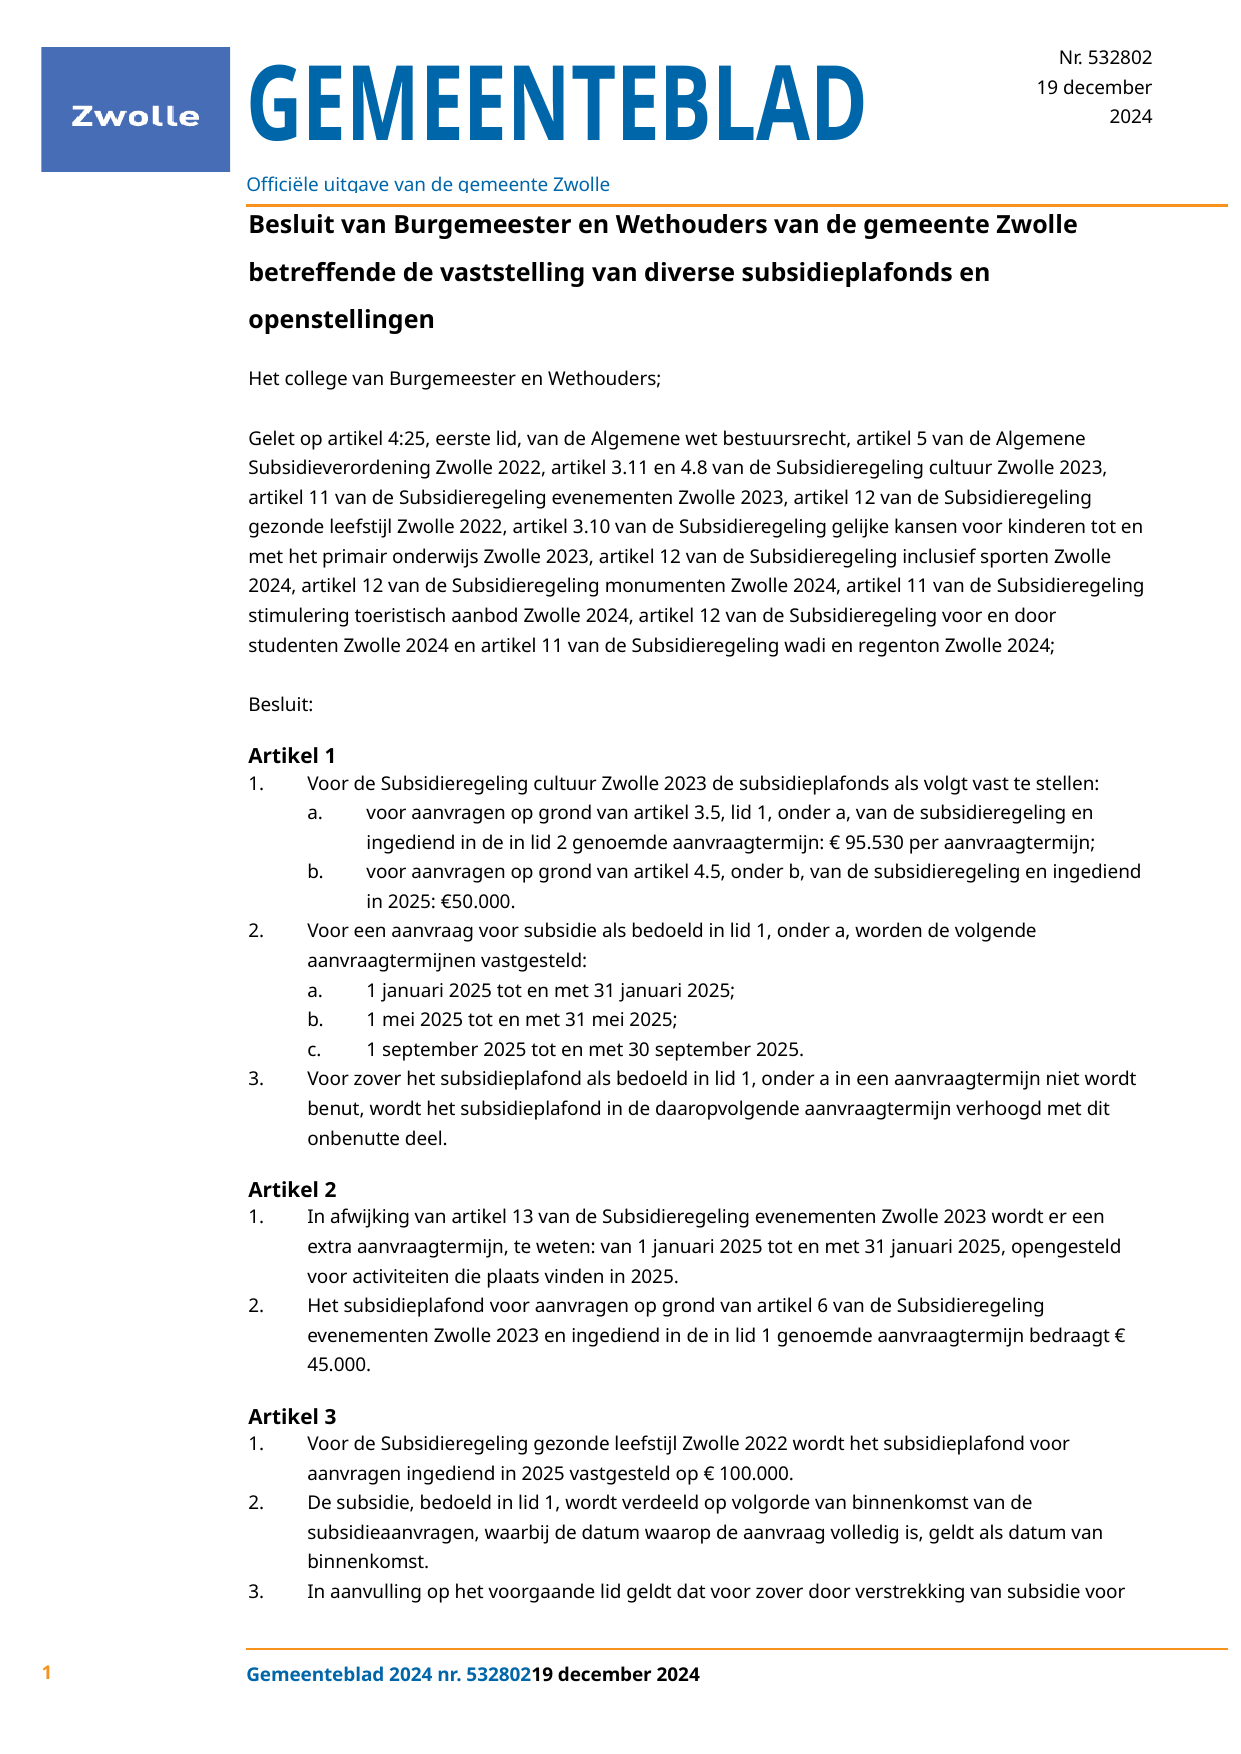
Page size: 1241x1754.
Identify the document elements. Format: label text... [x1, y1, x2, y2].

list In aanvulling op het voorgaande lid geldt dat voor zover door verstrekking van subsidie voor [248, 1578, 1152, 1604]
list Het subsidieplafond voor aanvragen op grond van artikel 6 van de Subsidieregeling evenementen Zwolle 2023 en ingediend in de in lid 1 genoemde aanvraagtermijn bedraagt € 45.000. [248, 1292, 1152, 1377]
text Het college van Burgemeester en Wethouders; [248, 366, 1152, 391]
text Gelet op artikel 4:25, eerste lid, van de Algemene wet bestuursrecht, artikel 5 van de Algemene Subsidieverordening Zwolle 2022, artikel 3.11 en 4.8 van de Subsidieregeling cultuur Zwolle 2023, artikel 11 van de Subsidieregeling evenementen Zwolle 2023, artikel 12 van de Subsidieregeling gezonde leefstijl Zwolle 2022, artikel 3.10 van de Subsidieregeling gelijke kansen voor kinderen tot en met het primair onderwijs Zwolle 2023, artikel 12 van de Subsidieregeling inclusief sporten Zwolle 2024, artikel 12 van de Subsidieregeling monumenten Zwolle 2024, artikel 11 van de Subsidieregeling stimulering toeristisch aanbod Zwolle 2024, artikel 12 van de Subsidieregeling voor en door studenten Zwolle 2024 en artikel 11 van de Subsidieregeling wadi en regenton Zwolle 2024; [248, 425, 1152, 657]
list 1 mei 2025 tot en met 31 mei 2025; [307, 1006, 1152, 1032]
picture [41, 47, 231, 172]
list voor aanvragen op grond van artikel 4.5, onder b, van de subsidieregeling en ingediend in 2025: €50.000. [307, 858, 1152, 914]
text Artikel 3 [248, 1402, 1152, 1430]
text Besluit van Burgemeester en Wethouders van de gemeente Zwolle betreffende de vaststelling van diverse subsidieplafonds en openstellingen [248, 207, 1152, 336]
text Besluit: [248, 691, 1152, 717]
list Voor zover het subsidieplafond als bedoeld in lid 1, onder a in een aanvraagtermijn niet wordt benut, wordt het subsidieplafond in de daaropvolgende aanvraagtermijn verhoogd met dit onbenutte deel. [248, 1066, 1152, 1151]
list Voor een aanvraag voor subsidie als bedoeld in lid 1, onder a, worden de volgende aanvraagtermijnen vastgesteld: [248, 918, 1152, 973]
list 1 januari 2025 tot en met 31 januari 2025; [307, 977, 1152, 1003]
list De subsidie, bedoeld in lid 1, wordt verdeeld op volgorde van binnenkomst van de subsidieaanvragen, waarbij de datum waarop de aanvraag volledig is, geldt als datum van binnenkomst. [248, 1489, 1152, 1574]
list In afwijking van artikel 13 van de Subsidieregeling evenementen Zwolle 2023 wordt er een extra aanvraagtermijn, te weten: van 1 januari 2025 tot en met 31 januari 2025, opengesteld voor activiteiten die plaats vinden in 2025. [248, 1204, 1152, 1288]
list 1 september 2025 tot en met 30 september 2025. [307, 1036, 1152, 1062]
list Voor de Subsidieregeling gezonde leefstijl Zwolle 2022 wordt het subsidieplafond voor aanvragen ingediend in 2025 vastgesteld op € 100.000. [248, 1430, 1152, 1486]
list Voor de Subsidieregeling cultuur Zwolle 2023 de subsidieplafonds als volgt vast te stellen: [248, 770, 1152, 796]
text Artikel 2 [248, 1175, 1152, 1204]
text Artikel 1 [248, 741, 1152, 770]
list voor aanvragen op grond van artikel 3.5, lid 1, onder a, van de subsidieregeling en ingediend in de in lid 2 genoemde aanvraagtermijn: € 95.530 per aanvraagtermijn; [307, 799, 1152, 855]
